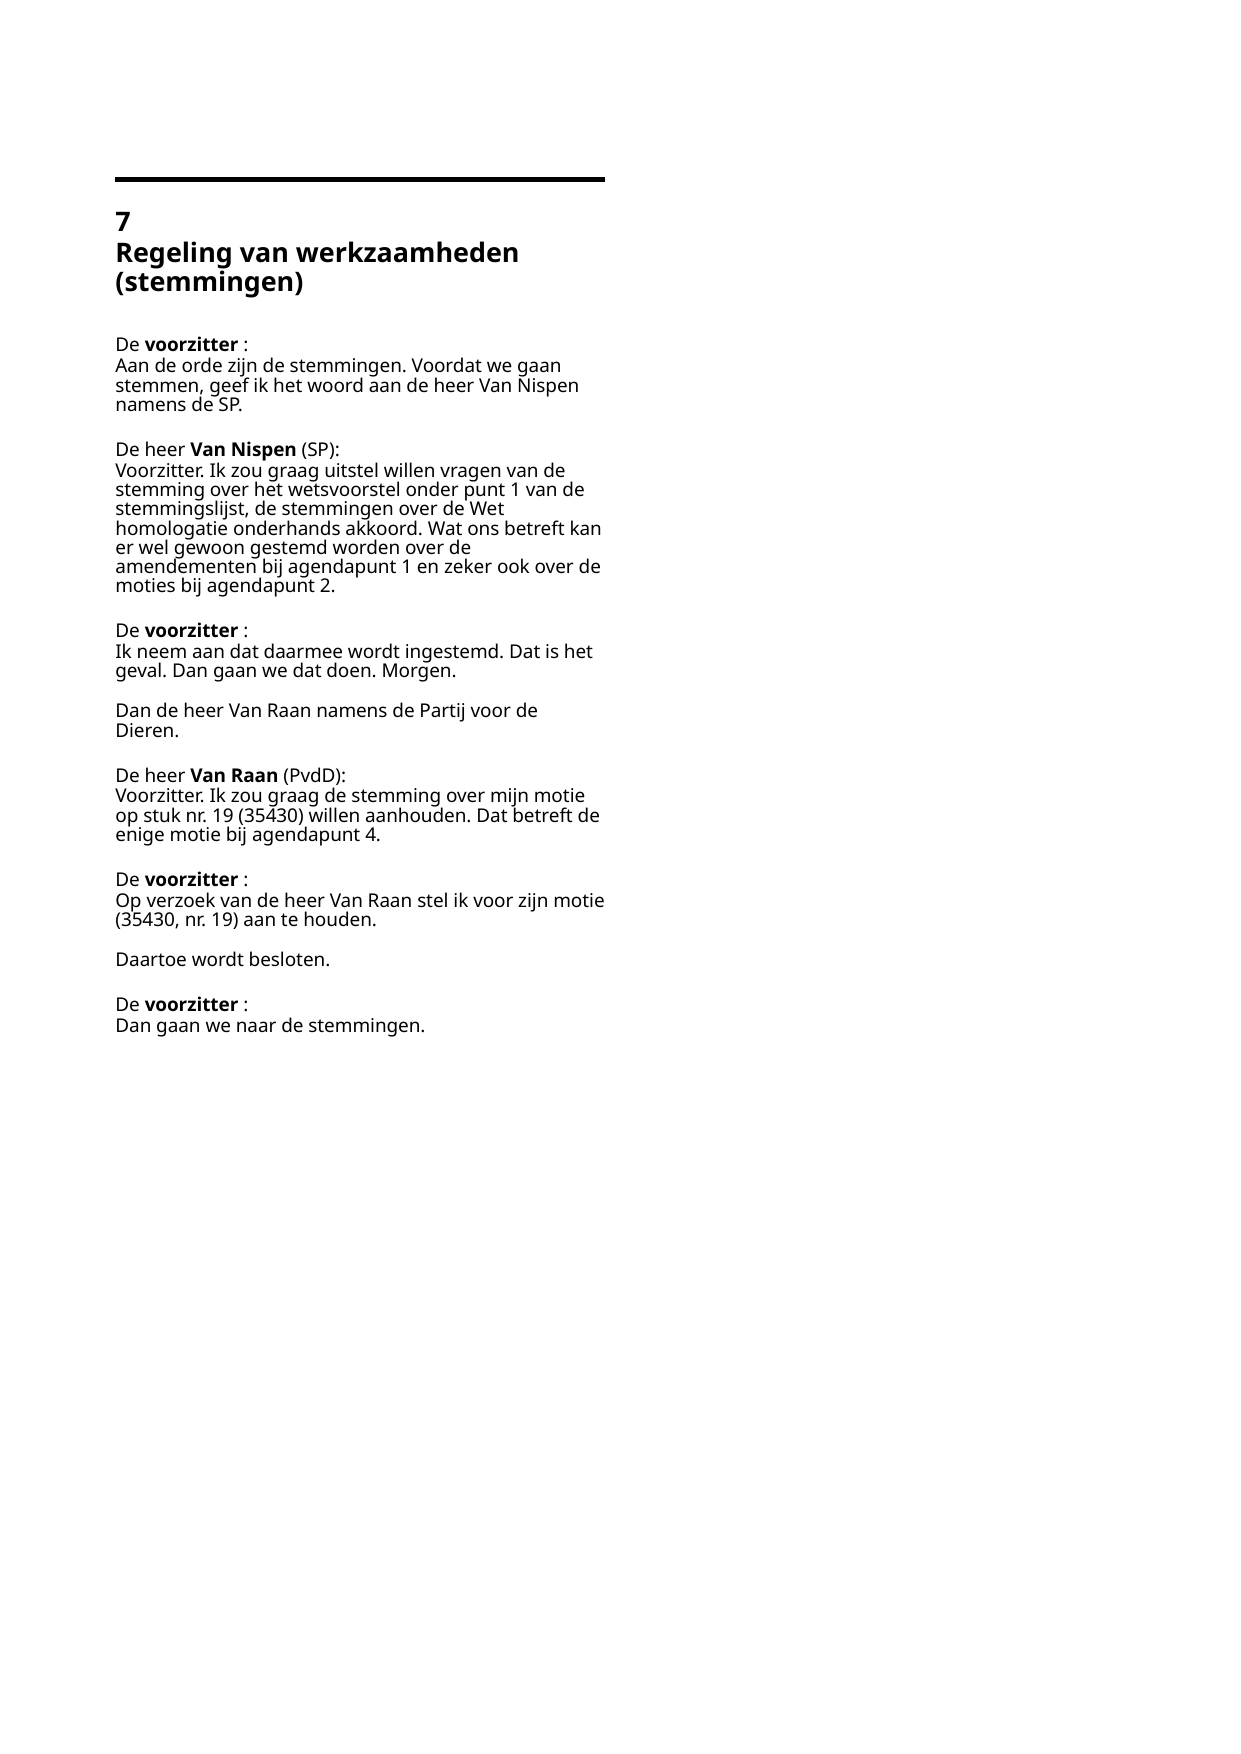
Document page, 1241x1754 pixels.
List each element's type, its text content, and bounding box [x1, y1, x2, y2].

text Daartoe wordt besloten. [115, 951, 605, 970]
text Dan gaan we naar de stemmingen. [115, 1017, 605, 1036]
text Op verzoek van de heer Van Raan stel ik voor zijn motie (35430, nr. 19) aan te houden. [115, 892, 605, 930]
text De heer Van Raan (PvdD): [115, 762, 605, 787]
text Voorzitter. Ik zou graag de stemming over mijn motie op stuk nr. 19 (35430) willen aanhouden. Dat betreft de enige motie bij agendapunt 4. [115, 787, 605, 845]
text De voorzitter : [115, 866, 605, 892]
text De voorzitter : [115, 991, 605, 1017]
text De voorzitter : [115, 617, 605, 643]
text 7 [115, 203, 605, 239]
text De voorzitter : [115, 332, 605, 357]
text Voorzitter. Ik zou graag uitstel willen vragen van de stemming over het wetsvoorstel onder punt 1 van de stemmingslijst, de stemmingen over de Wet homologatie onderhands akkoord. Wat ons betreft kan er wel gewoon gestemd worden over de amendementen bij agendapunt 1 en zeker ook over de moties bij agendapunt 2. [115, 462, 605, 597]
text Ik neem aan dat daarmee wordt ingestemd. Dat is het geval. Dan gaan we dat doen. Morgen. [115, 643, 605, 682]
text De heer Van Nispen (SP): [115, 436, 605, 462]
text Aan de orde zijn de stemmingen. Voordat we gaan stemmen, geef ik het woord aan de heer Van Nispen namens de SP. [115, 357, 605, 415]
text Regeling van werkzaamheden (stemmingen) [115, 239, 605, 312]
text Dan de heer Van Raan namens de Partij voor de Dieren. [115, 702, 605, 741]
